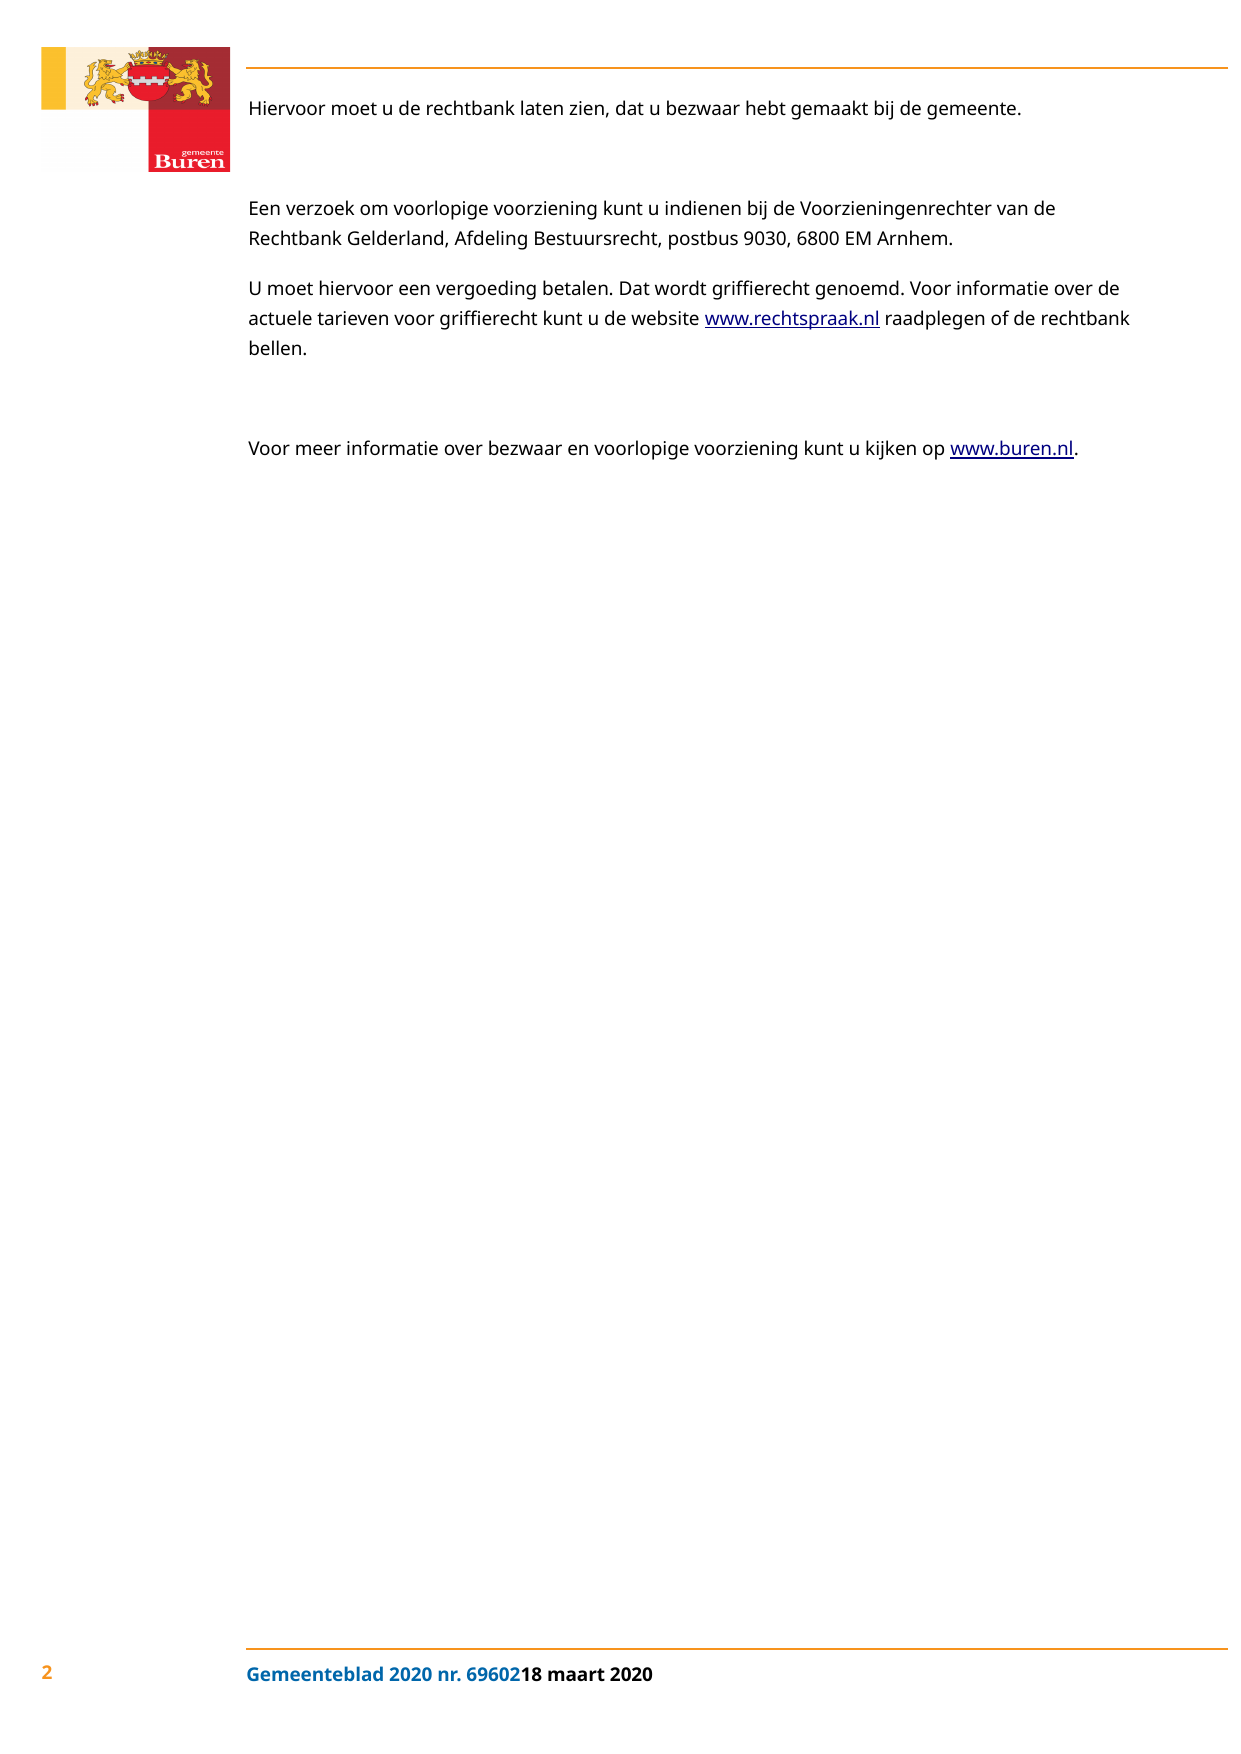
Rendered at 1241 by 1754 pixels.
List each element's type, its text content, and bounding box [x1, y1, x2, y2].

text U moet hiervoor een vergoeding betalen. Dat wordt griffierecht genoemd. Voor informatie over de actuele tarieven voor griffierecht kunt u de website www.rechtspraak.nl raadplegen of de rechtbank bellen. [248, 276, 1152, 361]
text Een verzoek om voorlopige voorziening kunt u indienen bij de Voorzieningenrechter van de Rechtbank Gelderland, Afdeling Bestuursrecht, postbus 9030, 6800 EM Arnhem. [248, 196, 1152, 251]
text Voor meer informatie over bezwaar en voorlopige voorziening kunt u kijken op www.buren.nl. [248, 436, 1152, 461]
picture [41, 47, 231, 172]
text Hiervoor moet u de rechtbank laten zien, dat u bezwaar hebt gemaakt bij de gemeente. [248, 95, 1152, 121]
